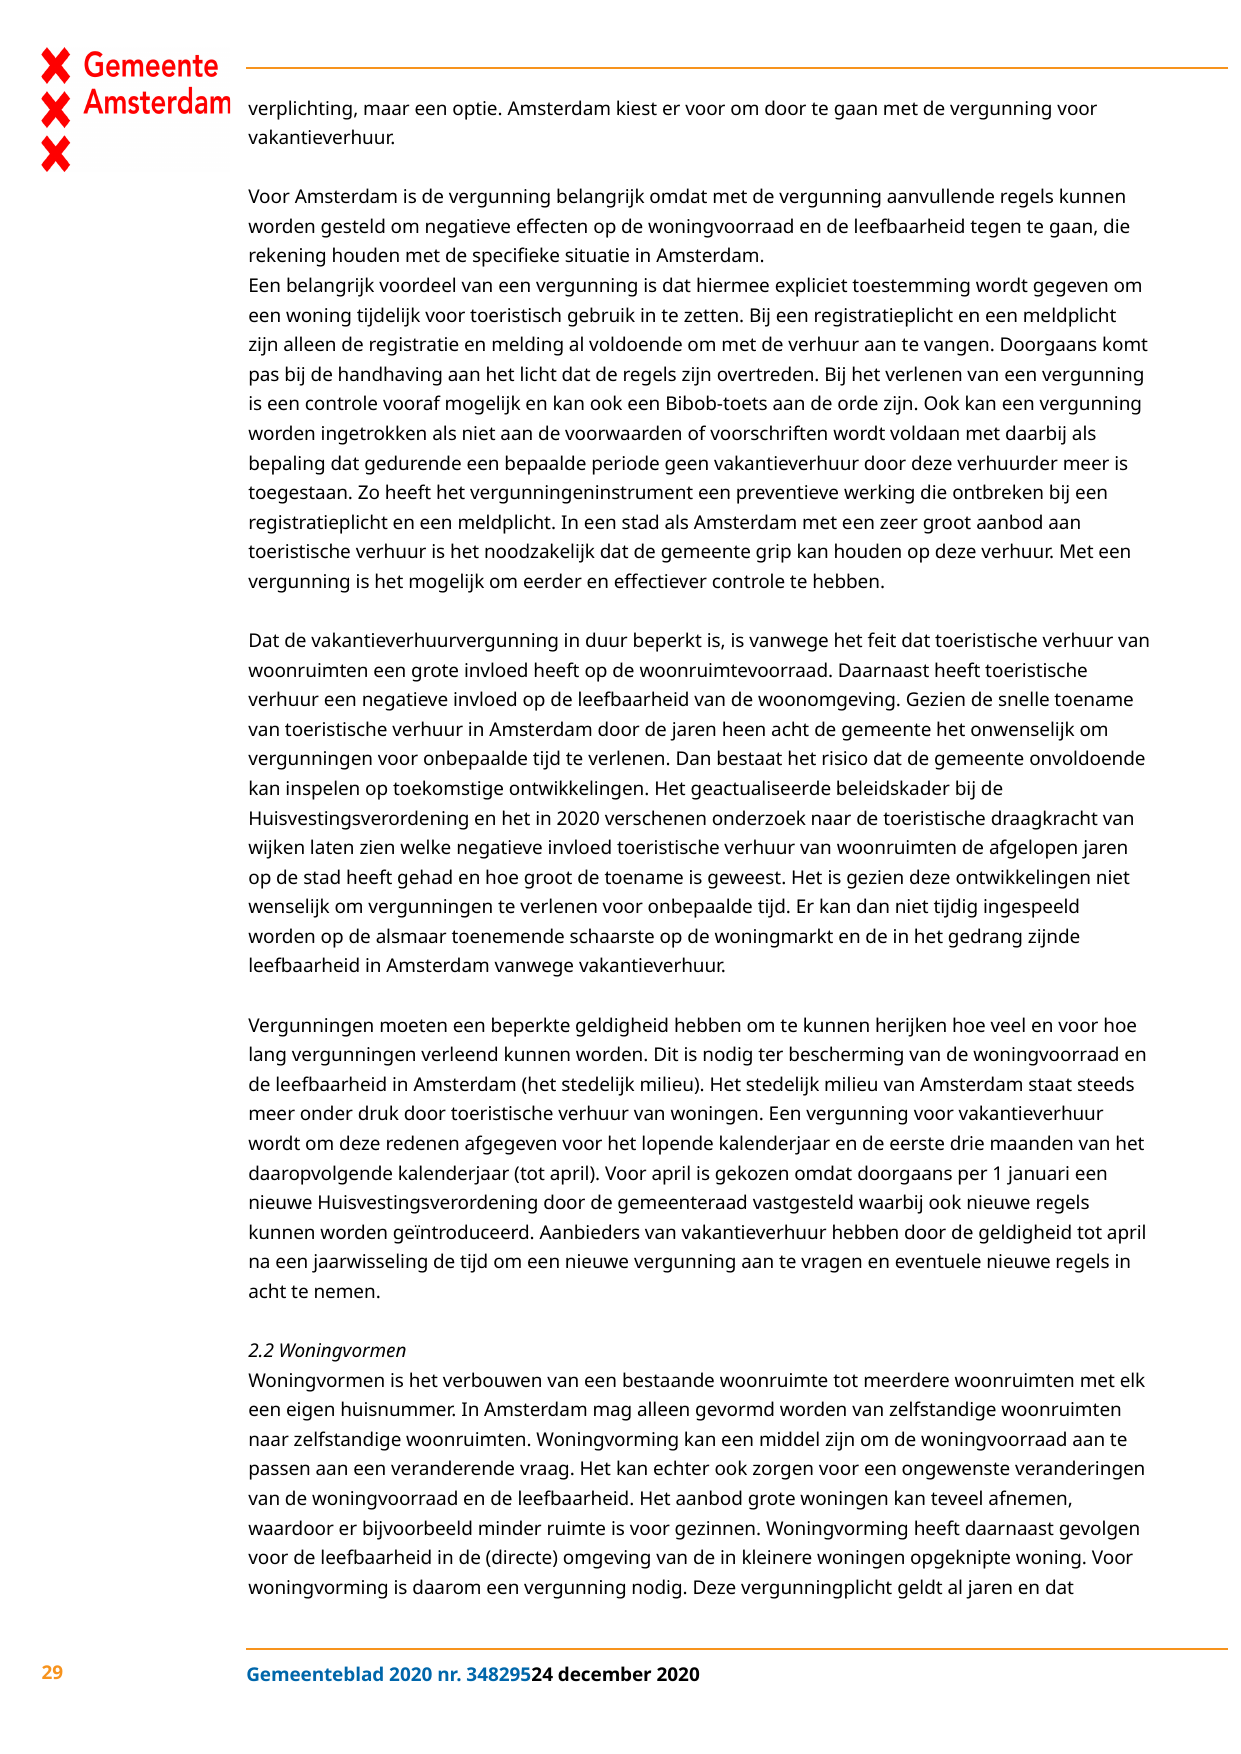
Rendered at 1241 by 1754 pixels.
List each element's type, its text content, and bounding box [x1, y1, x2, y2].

picture [41, 47, 231, 172]
text verplichting, maar een optie. Amsterdam kiest er voor om door te gaan met de vergunning voor vakantieverhuur. [248, 95, 1152, 150]
text Dat de vakantieverhuurvergunning in duur beperkt is, is vanwege het feit dat toeristische verhuur van woonruimten een grote invloed heeft op de woonruimtevoorraad. Daarnaast heeft toeristische verhuur een negatieve invloed op de leefbaarheid van de woonomgeving. Gezien de snelle toename van toeristische verhuur in Amsterdam door de jaren heen acht de gemeente het onwenselijk om vergunningen voor onbepaalde tijd te verlenen. Dan bestaat het risico dat de gemeente onvoldoende kan inspelen op toekomstige ontwikkelingen. Het geactualiseerde beleidskader bij de Huisvestingsverordening en het in 2020 verschenen onderzoek naar de toeristische draagkracht van wijken laten zien welke negatieve invloed toeristische verhuur van woonruimten de afgelopen jaren op de stad heeft gehad en hoe groot de toename is geweest. Het is gezien deze ontwikkelingen niet wenselijk om vergunningen te verlenen voor onbepaalde tijd. Er kan dan niet tijdig ingespeeld worden op de alsmaar toenemende schaarste op de woningmarkt en de in het gedrang zijnde leefbaarheid in Amsterdam vanwege vakantieverhuur. [248, 627, 1152, 978]
text Woningvormen is het verbouwen van een bestaande woonruimte tot meerdere woonruimten met elk een eigen huisnummer. In Amsterdam mag alleen gevormd worden van zelfstandige woonruimten naar zelfstandige woonruimten. Woningvorming kan een middel zijn om de woningvoorraad aan te passen aan een veranderende vraag. Het kan echter ook zorgen voor een ongewenste veranderingen van de woningvoorraad en de leefbaarheid. Het aanbod grote woningen kan teveel afnemen, waardoor er bijvoorbeeld minder ruimte is voor gezinnen. Woningvorming heeft daarnaast gevolgen voor de leefbaarheid in de (directe) omgeving van de in kleinere woningen opgeknipte woning. Voor woningvorming is daarom een vergunning nodig. Deze vergunningplicht geldt al jaren en dat [248, 1367, 1152, 1600]
text 2.2 Woningvormen [248, 1337, 1152, 1363]
text Vergunningen moeten een beperkte geldigheid hebben om te kunnen herijken hoe veel en voor hoe lang vergunningen verleend kunnen worden. Dit is nodig ter bescherming van de woningvoorraad en de leefbaarheid in Amsterdam (het stedelijk milieu). Het stedelijk milieu van Amsterdam staat steeds meer onder druk door toeristische verhuur van woningen. Een vergunning voor vakantieverhuur wordt om deze redenen afgegeven voor het lopende kalenderjaar en de eerste drie maanden van het daaropvolgende kalenderjaar (tot april). Voor april is gekozen omdat doorgaans per 1 januari een nieuwe Huisvestingsverordening door de gemeenteraad vastgesteld waarbij ook nieuwe regels kunnen worden geïntroduceerd. Aanbieders van vakantieverhuur hebben door de geldigheid tot april na een jaarwisseling de tijd om een nieuwe vergunning aan te vragen en eventuele nieuwe regels in acht te nemen. [248, 1012, 1152, 1304]
text Een belangrijk voordeel van een vergunning is dat hiermee expliciet toestemming wordt gegeven om een woning tijdelijk voor toeristisch gebruik in te zetten. Bij een registratieplicht en een meldplicht zijn alleen de registratie en melding al voldoende om met de verhuur aan te vangen. Doorgaans komt pas bij de handhaving aan het licht dat de regels zijn overtreden. Bij het verlenen van een vergunning is een controle vooraf mogelijk en kan ook een Bibob-toets aan de orde zijn. Ook kan een vergunning worden ingetrokken als niet aan de voorwaarden of voorschriften wordt voldaan met daarbij als bepaling dat gedurende een bepaalde periode geen vakantieverhuur door deze verhuurder meer is toegestaan. Zo heeft het vergunningeninstrument een preventieve werking die ontbreken bij een registratieplicht en een meldplicht. In een stad als Amsterdam met een zeer groot aanbod aan toeristische verhuur is het noodzakelijk dat de gemeente grip kan houden op deze verhuur. Met een vergunning is het mogelijk om eerder en effectiever controle te hebben. [248, 272, 1152, 594]
text Voor Amsterdam is de vergunning belangrijk omdat met de vergunning aanvullende regels kunnen worden gesteld om negatieve effecten op de woningvoorraad en de leefbaarheid tegen te gaan, die rekening houden met de specifieke situatie in Amsterdam. [248, 183, 1152, 268]
